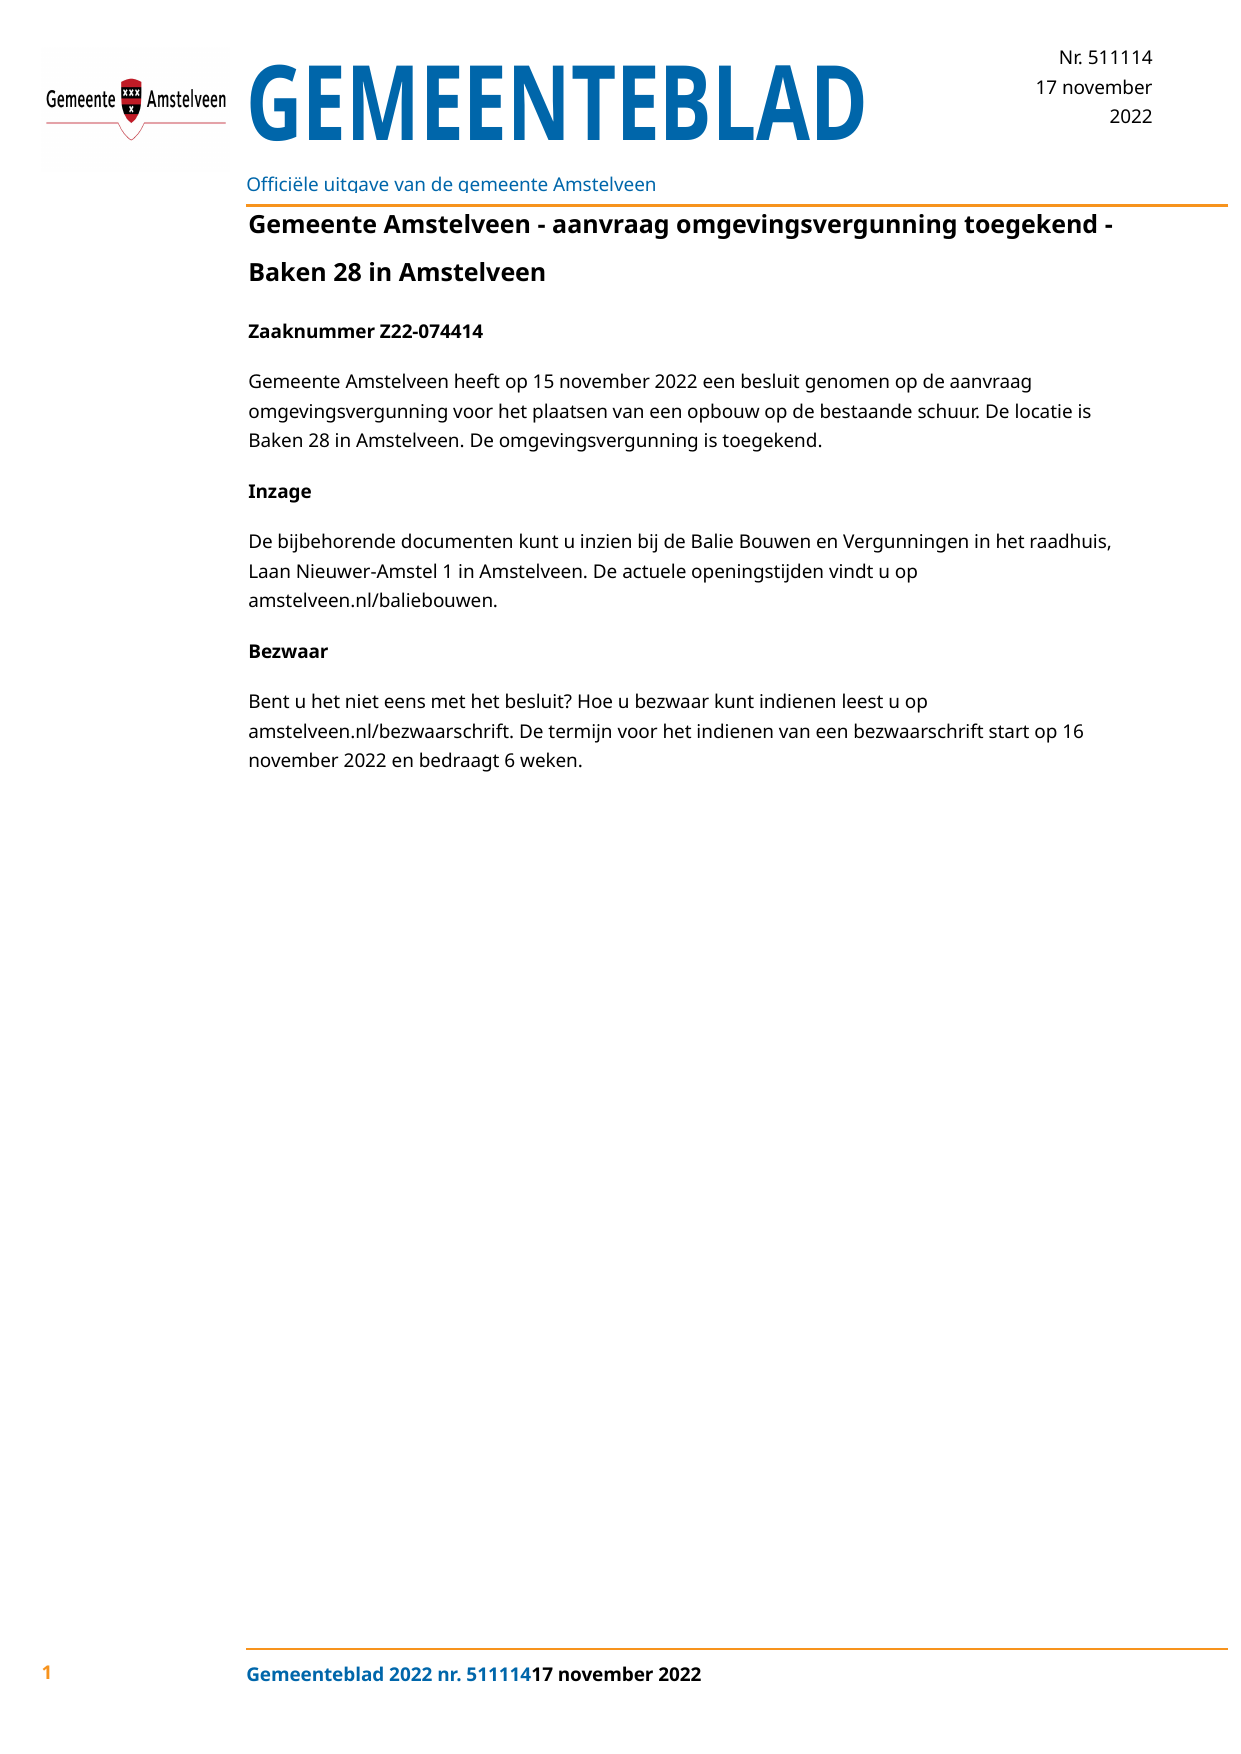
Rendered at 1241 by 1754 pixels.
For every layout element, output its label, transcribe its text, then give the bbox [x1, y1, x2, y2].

text Gemeente Amstelveen - aanvraag omgevingsvergunning toegekend - Baken 28 in Amstelveen [248, 207, 1152, 288]
text Inzage [248, 478, 1152, 504]
picture [41, 47, 231, 172]
text De bijbehorende documenten kunt u inzien bij de Balie Bouwen en Vergunningen in het raadhuis, Laan Nieuwer-Amstel 1 in Amstelveen. De actuele openingstijden vindt u op amstelveen.nl/baliebouwen. [248, 528, 1152, 613]
text Bezwaar [248, 638, 1152, 664]
text Bent u het niet eens met het besluit? Hoe u bezwaar kunt indienen leest u op amstelveen.nl/bezwaarschrift. De termijn voor het indienen van een bezwaarschrift start op 16 november 2022 en bedraagt 6 weken. [248, 688, 1152, 773]
text Gemeente Amstelveen heeft op 15 november 2022 een besluit genomen op de aanvraag omgevingsvergunning voor het plaatsen van een opbouw op de bestaande schuur. De locatie is Baken 28 in Amstelveen. De omgevingsvergunning is toegekend. [248, 368, 1152, 453]
text Zaaknummer Z22-074414 [248, 318, 1152, 344]
